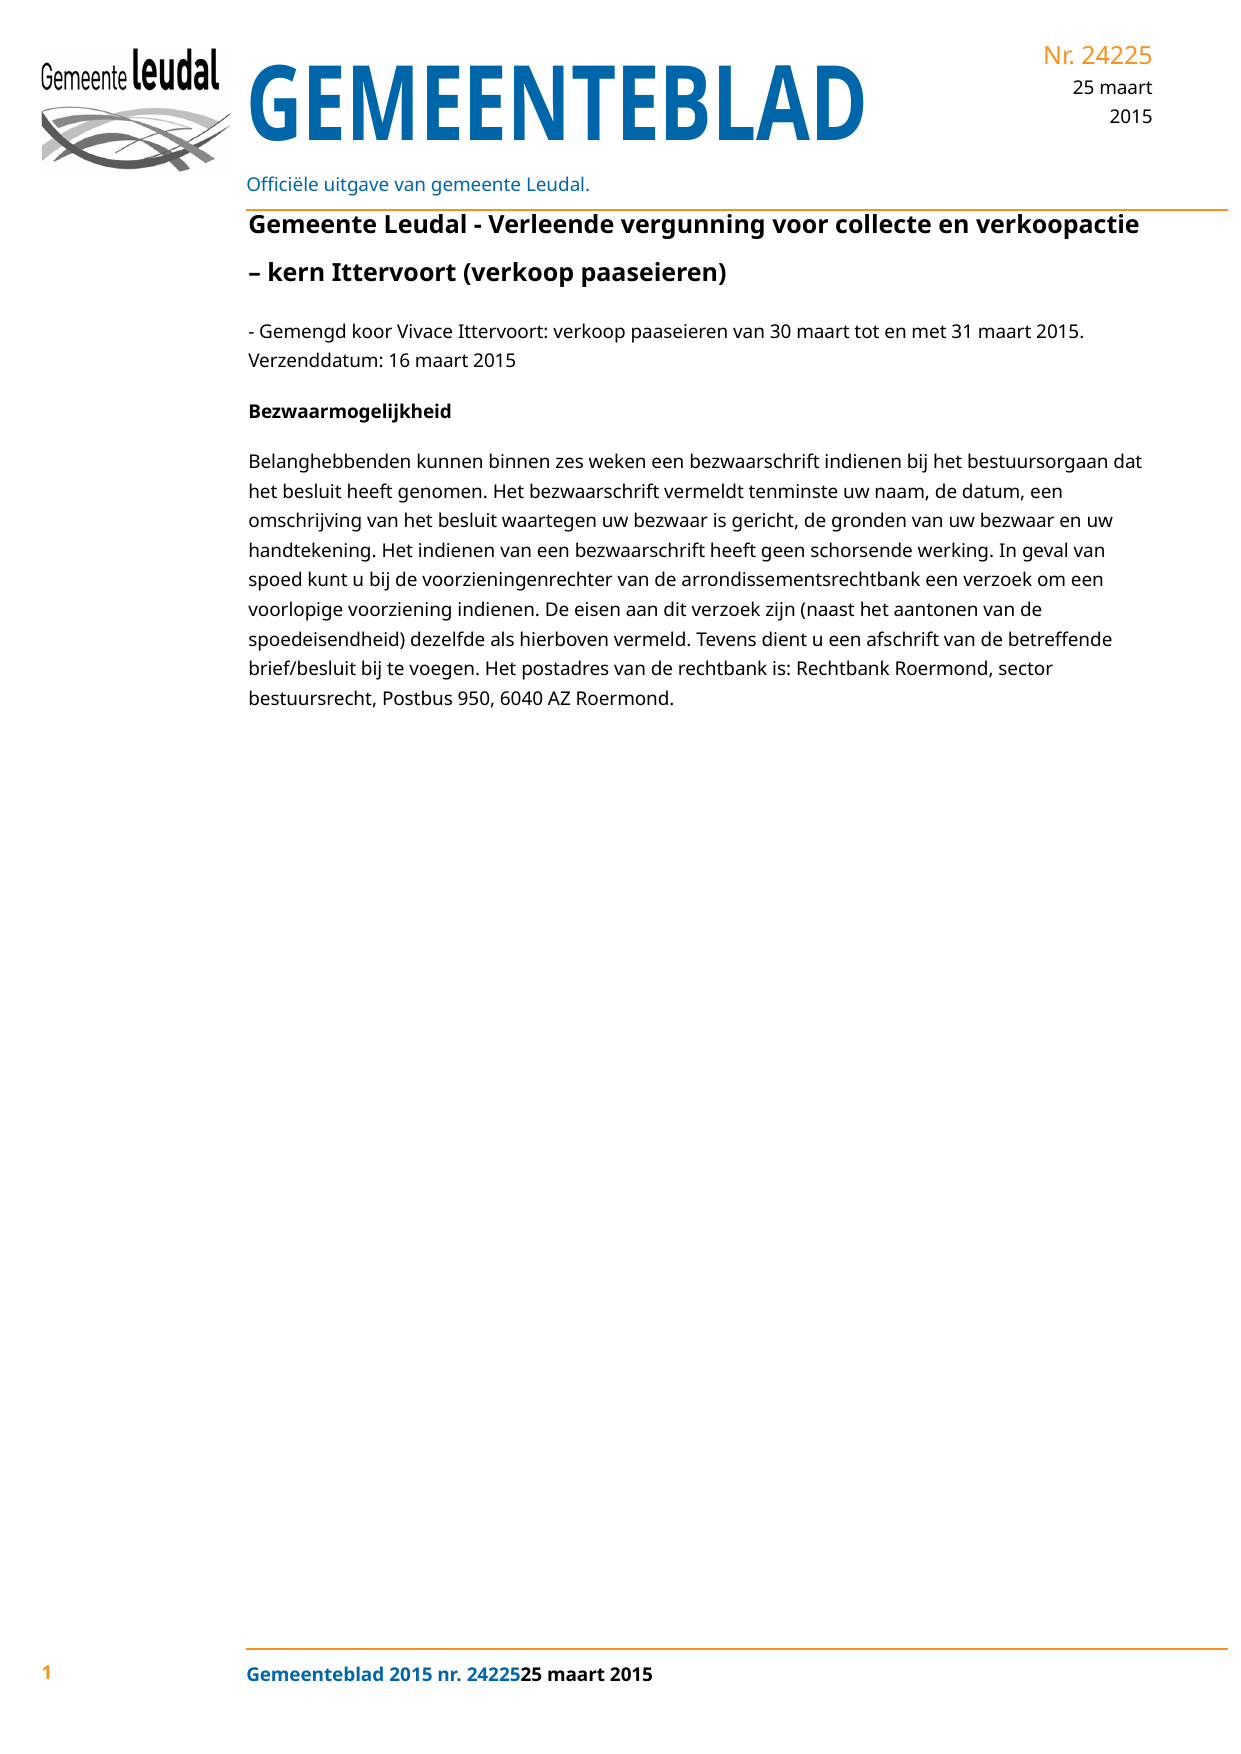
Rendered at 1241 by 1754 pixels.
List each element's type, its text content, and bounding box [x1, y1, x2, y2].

text Belanghebbenden kunnen binnen zes weken een bezwaarschrift indienen bij het bestuursorgaan dat het besluit heeft genomen. Het bezwaarschrift vermeldt tenminste uw naam, de datum, een omschrijving van het besluit waartegen uw bezwaar is gericht, de gronden van uw bezwaar en uw handtekening. Het indienen van een bezwaarschrift heeft geen schorsende werking. In geval van spoed kunt u bij de voorzieningenrechter van de arrondissementsrechtbank een verzoek om een voorlopige voorziening indienen. De eisen aan dit verzoek zijn (naast het aantonen van de spoedeisendheid) dezelfde als hierboven vermeld. Tevens dient u een afschrift van de betreffende brief/besluit bij te voegen. Het postadres van de rechtbank is: Rechtbank Roermond, sector bestuursrecht, Postbus 950, 6040 AZ Roermond. [248, 448, 1152, 711]
text Gemeente Leudal - Verleende vergunning voor collecte en verkoopactie – kern Ittervoort (verkoop paaseieren) [248, 211, 1152, 288]
picture [41, 47, 231, 172]
text - Gemengd koor Vivace Ittervoort: verkoop paaseieren van 30 maart tot en met 31 maart 2015. Verzenddatum: 16 maart 2015 [248, 318, 1152, 373]
text Bezwaarmogelijkheid [248, 398, 1152, 424]
